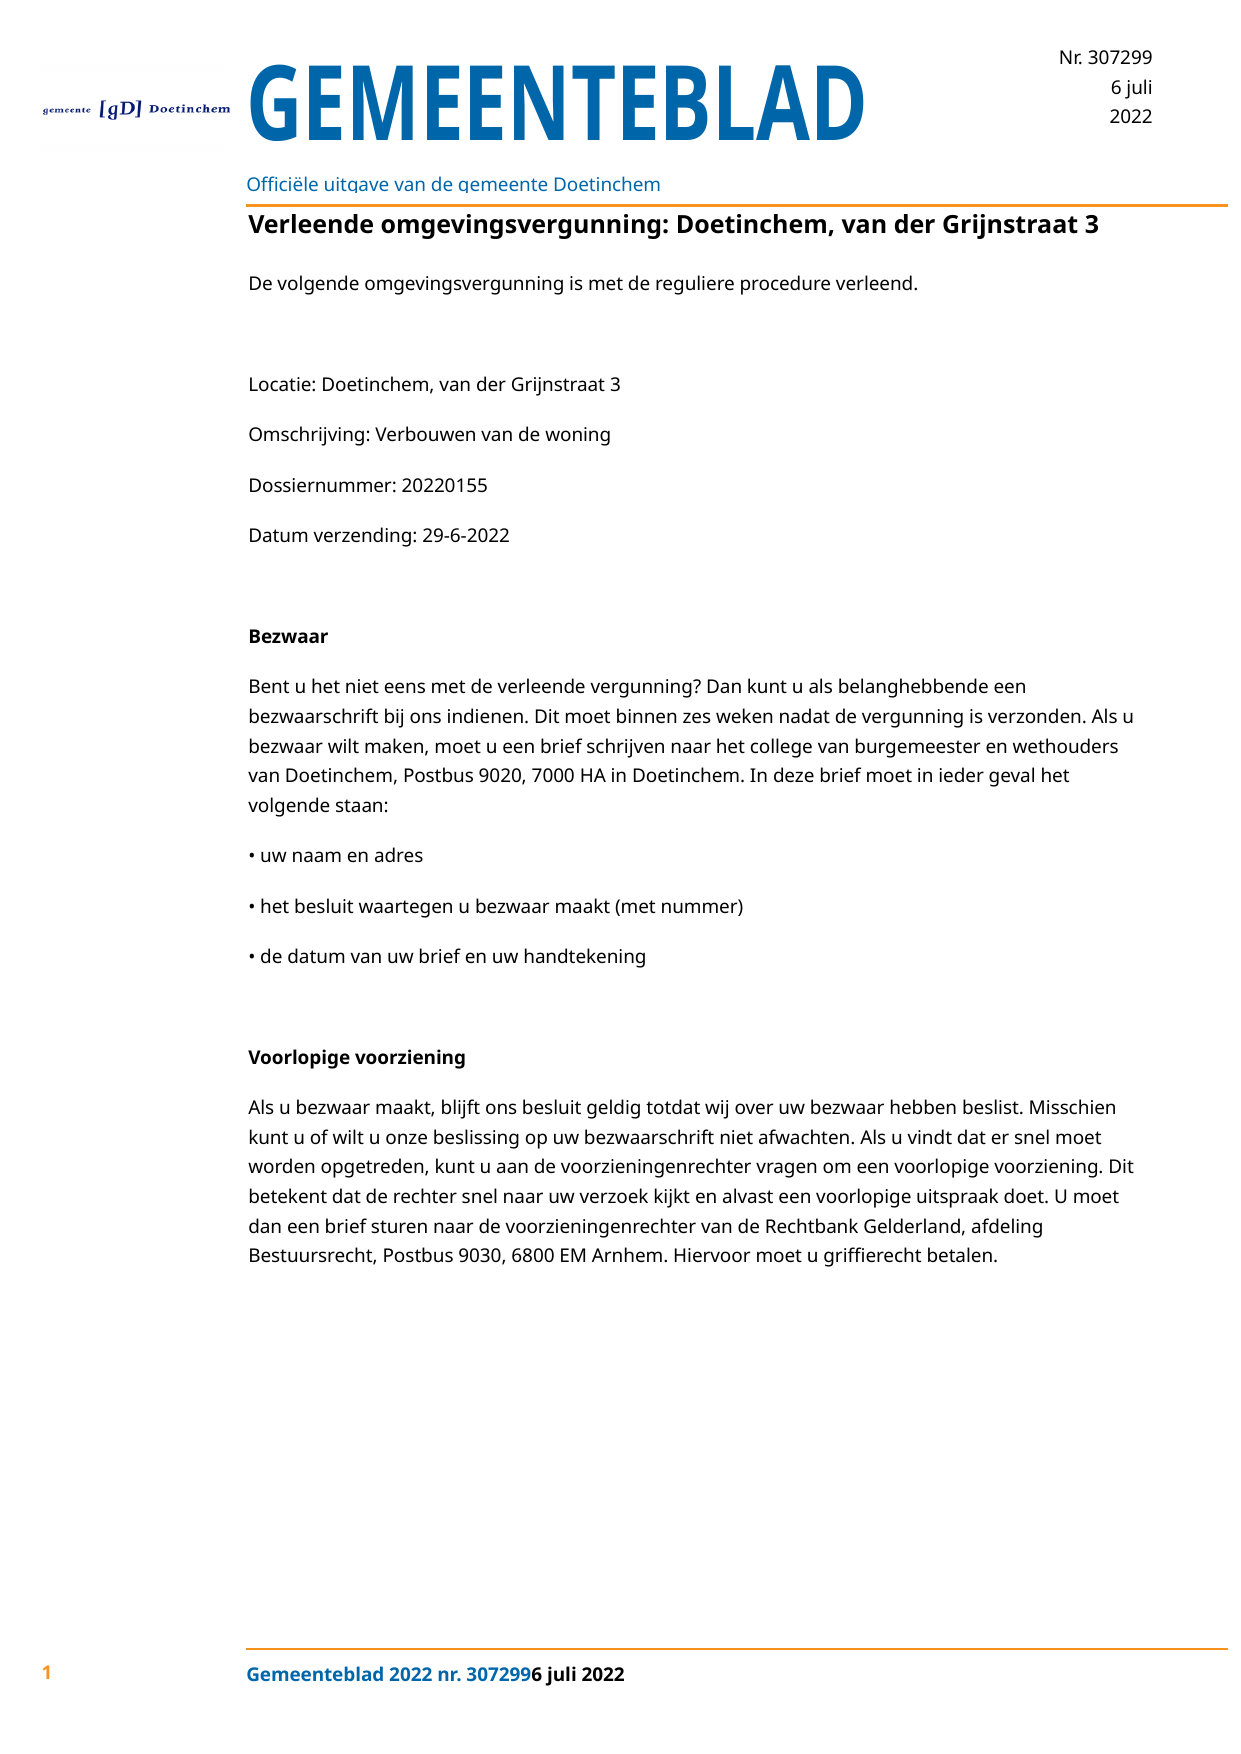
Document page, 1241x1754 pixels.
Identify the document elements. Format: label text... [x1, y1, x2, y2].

text Voorlopige voorziening [248, 1044, 1152, 1070]
text Dossiernummer: 20220155 [248, 472, 1152, 498]
text Omschrijving: Verbouwen van de woning [248, 422, 1152, 447]
text Datum verzending: 29-6-2022 [248, 522, 1152, 548]
text Bezwaar [248, 623, 1152, 649]
text Als u bezwaar maakt, blijft ons besluit geldig totdat wij over uw bezwaar hebben beslist. Misschien kunt u of wilt u onze beslissing op uw bezwaarschrift niet afwachten. Als u vindt dat er snel moet worden opgetreden, kunt u aan de voorzieningenrechter vragen om een voorlopige voorziening. Dit betekent dat de rechter snel naar uw verzoek kijkt en alvast een voorlopige uitspraak doet. U moet dan een brief sturen naar de voorzieningenrechter van de Rechtbank Gelderland, afdeling Bestuursrecht, Postbus 9030, 6800 EM Arnhem. Hiervoor moet u griffierecht betalen. [248, 1094, 1152, 1268]
picture [41, 47, 231, 172]
text De volgende omgevingsvergunning is met de reguliere procedure verleend. [248, 270, 1152, 296]
text Bent u het niet eens met de verleende vergunning? Dan kunt u als belanghebbende een bezwaarschrift bij ons indienen. Dit moet binnen zes weken nadat de vergunning is verzonden. Als u bezwaar wilt maken, moet u een brief schrijven naar het college van burgemeester en wethouders van Doetinchem, Postbus 9020, 7000 HA in Doetinchem. In deze brief moet in ieder geval het volgende staan: [248, 674, 1152, 818]
text • het besluit waartegen u bezwaar maakt (met nummer) [248, 893, 1152, 918]
text • de datum van uw brief en uw handtekening [248, 943, 1152, 969]
text Locatie: Doetinchem, van der Grijnstraat 3 [248, 371, 1152, 397]
text • uw naam en adres [248, 842, 1152, 868]
text Verleende omgevingsvergunning: Doetinchem, van der Grijnstraat 3 [248, 207, 1152, 241]
